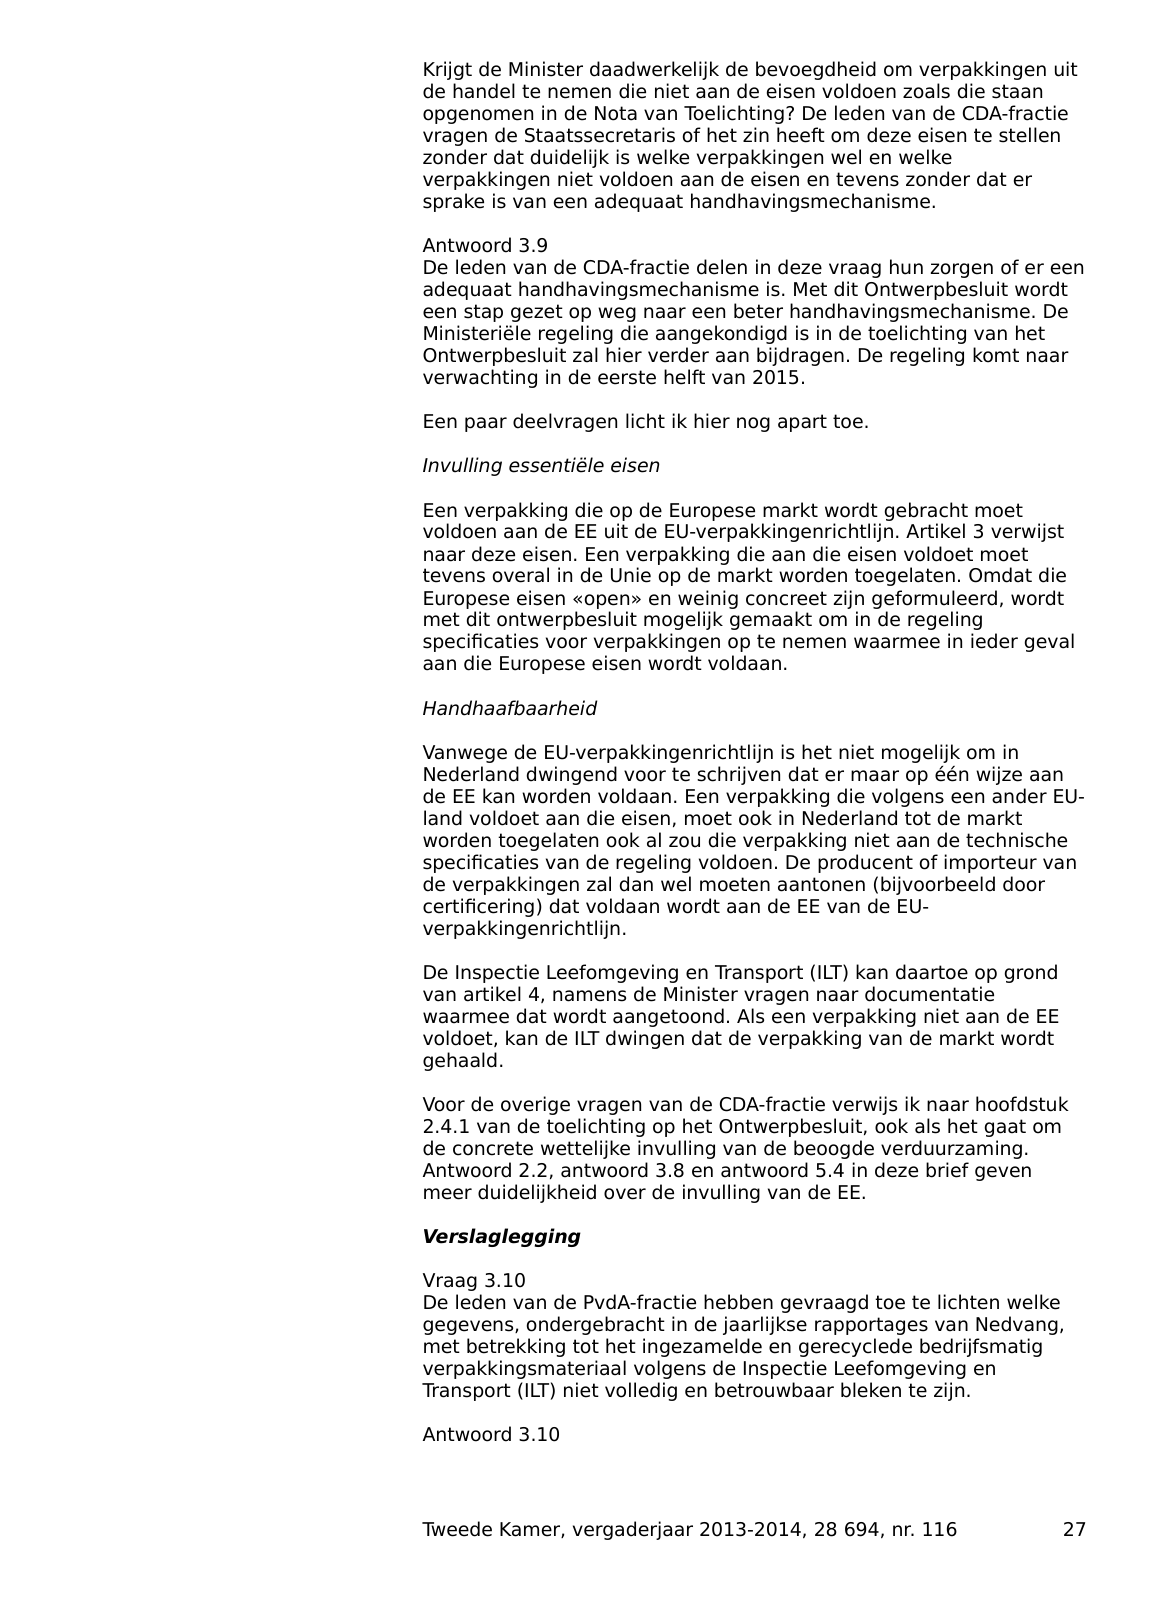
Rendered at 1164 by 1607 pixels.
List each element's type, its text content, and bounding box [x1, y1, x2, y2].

text Voor de overige vragen van de CDA-fractie verwijs ik naar hoofdstuk 2.4.1 van de toelichting op het Ontwerpbesluit, ook als het gaat om de concrete wettelijke invulling van de beoogde verduurzaming. Antwoord 2.2, antwoord 3.8 en antwoord 5.4 in deze brief geven meer duidelijkheid over de invulling van de EE. [422, 1094, 1087, 1204]
text De leden van de CDA-fractie delen in deze vraag hun zorgen of er een adequaat handhavingsmechanisme is. Met dit Ontwerpbesluit wordt een stap gezet op weg naar een beter handhavingsmechanisme. De Ministeriële regeling die aangekondigd is in de toelichting van het Ontwerpbesluit zal hier verder aan bijdragen. De regeling komt naar verwachting in de eerste helft van 2015. [422, 257, 1087, 389]
text Antwoord 3.9 [422, 235, 1087, 257]
text Een paar deelvragen licht ik hier nog apart toe. [422, 411, 1087, 433]
text Een verpakking die op de Europese markt wordt gebracht moet voldoen aan de EE uit de EU-verpakkingenrichtlijn. Artikel 3 verwijst naar deze eisen. Een verpakking die aan die eisen voldoet moet tevens overal in de Unie op de markt worden toegelaten. Omdat die Europese eisen «open» en weinig concreet zijn geformuleerd, wordt met dit ontwerpbesluit mogelijk gemaakt om in de regeling specificaties voor verpakkingen op te nemen waarmee in ieder geval aan die Europese eisen wordt voldaan. [422, 499, 1087, 675]
text De leden van de PvdA-fractie hebben gevraagd toe te lichten welke gegevens, ondergebracht in de jaarlijkse rapportages van Nedvang, met betrekking tot het ingezamelde en gerecyclede bedrijfsmatig verpakkingsmateriaal volgens de Inspectie Leefomgeving en Transport (ILT) niet volledig en betrouwbaar bleken te zijn. [422, 1292, 1087, 1402]
text Vraag 3.10 [422, 1270, 1087, 1292]
subtitle Invulling essentiële eisen [422, 455, 1087, 477]
text De Inspectie Leefomgeving en Transport (ILT) kan daartoe op grond van artikel 4, namens de Minister vragen naar documentatie waarmee dat wordt aangetoond. Als een verpakking niet aan de EE voldoet, kan de ILT dwingen dat de verpakking van de markt wordt gehaald. [422, 962, 1087, 1072]
text Antwoord 3.10 [422, 1424, 1087, 1446]
text Krijgt de Minister daadwerkelijk de bevoegdheid om verpakkingen uit de handel te nemen die niet aan de eisen voldoen zoals die staan opgenomen in de Nota van Toelichting? De leden van de CDA-fractie vragen de Staatssecretaris of het zin heeft om deze eisen te stellen zonder dat duidelijk is welke verpakkingen wel en welke verpakkingen niet voldoen aan de eisen en tevens zonder dat er sprake is van een adequaat handhavingsmechanisme. [422, 59, 1087, 213]
text Vanwege de EU-verpakkingenrichtlijn is het niet mogelijk om in Nederland dwingend voor te schrijven dat er maar op één wijze aan de EE kan worden voldaan. Een verpakking die volgens een ander EU-land voldoet aan die eisen, moet ook in Nederland tot de markt worden toegelaten ook al zou die verpakking niet aan de technische specificaties van de regeling voldoen. De producent of importeur van de verpakkingen zal dan wel moeten aantonen (bijvoorbeeld door certificering) dat voldaan wordt aan de EE van de EU-verpakkingenrichtlijn. [422, 742, 1087, 939]
subtitle Handhaafbaarheid [422, 697, 1087, 719]
subtitle Verslaglegging [422, 1226, 1087, 1248]
